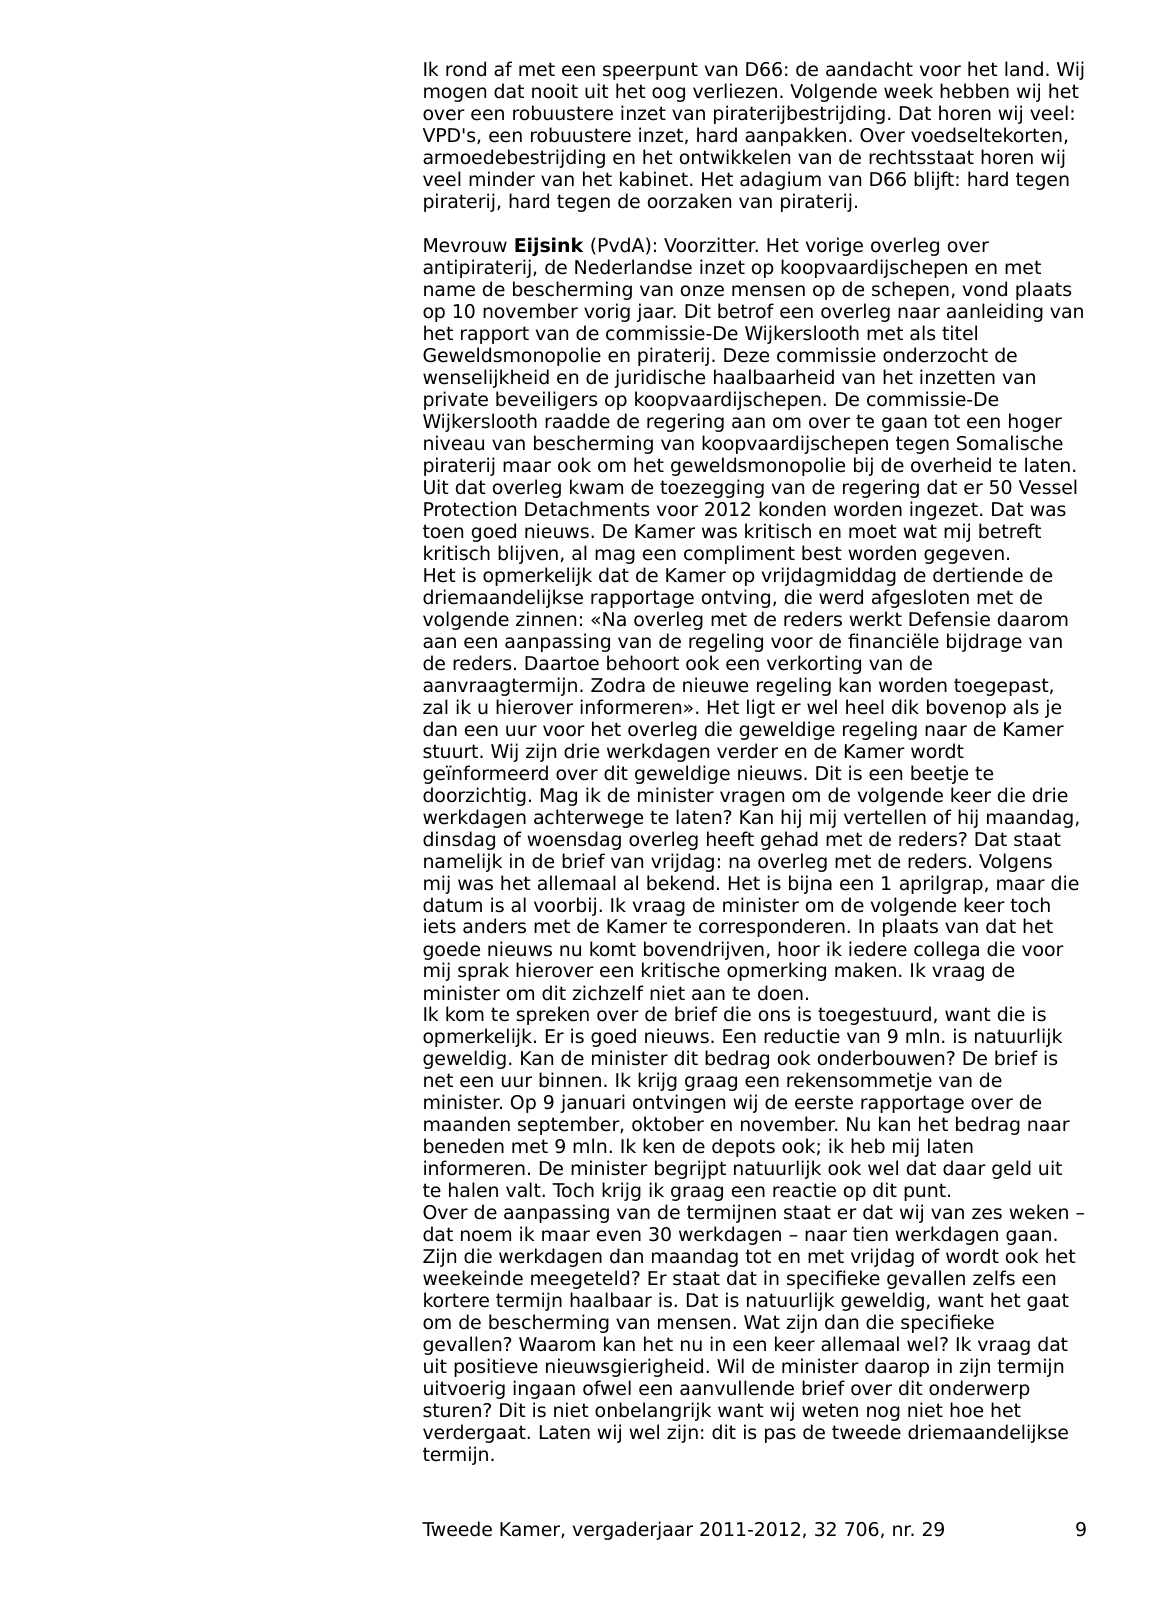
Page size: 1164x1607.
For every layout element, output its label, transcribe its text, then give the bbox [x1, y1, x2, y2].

text Ik kom te spreken over de brief die ons is toegestuurd, want die is opmerkelijk. Er is goed nieuws. Een reductie van 9 mln. is natuurlijk geweldig. Kan de minister dit bedrag ook onderbouwen? De brief is net een uur binnen. Ik krijg graag een rekensommetje van de minister. Op 9 januari ontvingen wij de eerste rapportage over de maanden september, oktober en november. Nu kan het bedrag naar beneden met 9 mln. Ik ken de depots ook; ik heb mij laten informeren. De minister begrijpt natuurlijk ook wel dat daar geld uit te halen valt. Toch krijg ik graag een reactie op dit punt. [422, 1004, 1087, 1202]
text Mevrouw Eijsink (PvdA): Voorzitter. Het vorige overleg over antipiraterij, de Nederlandse inzet op koopvaardijschepen en met name de bescherming van onze mensen op de schepen, vond plaats op 10 november vorig jaar. Dit betrof een overleg naar aanleiding van het rapport van de commissie-De Wijkerslooth met als titel Geweldsmonopolie en piraterij. Deze commissie onderzocht de wenselijkheid en de juridische haalbaarheid van het inzetten van private beveiligers op koopvaardijschepen. De commissie-De Wijkerslooth raadde de regering aan om over te gaan tot een hoger niveau van bescherming van koopvaardijschepen tegen Somalische piraterij maar ook om het geweldsmonopolie bij de overheid te laten. Uit dat overleg kwam de toezegging van de regering dat er 50 Vessel Protection Detachments voor 2012 konden worden ingezet. Dat was toen goed nieuws. De Kamer was kritisch en moet wat mij betreft kritisch blijven, al mag een compliment best worden gegeven. [422, 235, 1087, 565]
text Over de aanpassing van de termijnen staat er dat wij van zes weken – dat noem ik maar even 30 werkdagen – naar tien werkdagen gaan. Zijn die werkdagen dan maandag tot en met vrijdag of wordt ook het weekeinde meegeteld? Er staat dat in specifieke gevallen zelfs een kortere termijn haalbaar is. Dat is natuurlijk geweldig, want het gaat om de bescherming van mensen. Wat zijn dan die specifieke gevallen? Waarom kan het nu in een keer allemaal wel? Ik vraag dat uit positieve nieuwsgierigheid. Wil de minister daarop in zijn termijn uitvoerig ingaan ofwel een aanvullende brief over dit onderwerp sturen? Dit is niet onbelangrijk want wij weten nog niet hoe het verdergaat. Laten wij wel zijn: dit is pas de tweede driemaandelijkse termijn. [422, 1202, 1087, 1466]
text Ik rond af met een speerpunt van D66: de aandacht voor het land. Wij mogen dat nooit uit het oog verliezen. Volgende week hebben wij het over een robuustere inzet van piraterijbestrijding. Dat horen wij veel: VPD's, een robuustere inzet, hard aanpakken. Over voedseltekorten, armoedebestrijding en het ontwikkelen van de rechtsstaat horen wij veel minder van het kabinet. Het adagium van D66 blijft: hard tegen piraterij, hard tegen de oorzaken van piraterij. [422, 59, 1087, 213]
text Het is opmerkelijk dat de Kamer op vrijdagmiddag de dertiende de driemaandelijkse rapportage ontving, die werd afgesloten met de volgende zinnen: «Na overleg met de reders werkt Defensie daarom aan een aanpassing van de regeling voor de financiële bijdrage van de reders. Daartoe behoort ook een verkorting van de aanvraagtermijn. Zodra de nieuwe regeling kan worden toegepast, zal ik u hierover informeren». Het ligt er wel heel dik bovenop als je dan een uur voor het overleg die geweldige regeling naar de Kamer stuurt. Wij zijn drie werkdagen verder en de Kamer wordt geïnformeerd over dit geweldige nieuws. Dit is een beetje te doorzichtig. Mag ik de minister vragen om de volgende keer die drie werkdagen achterwege te laten? Kan hij mij vertellen of hij maandag, dinsdag of woensdag overleg heeft gehad met de reders? Dat staat namelijk in de brief van vrijdag: na overleg met de reders. Volgens mij was het allemaal al bekend. Het is bijna een 1 aprilgrap, maar die datum is al voorbij. Ik vraag de minister om de volgende keer toch iets anders met de Kamer te corresponderen. In plaats van dat het goede nieuws nu komt bovendrijven, hoor ik iedere collega die voor mij sprak hierover een kritische opmerking maken. Ik vraag de minister om dit zichzelf niet aan te doen. [422, 565, 1087, 1004]
